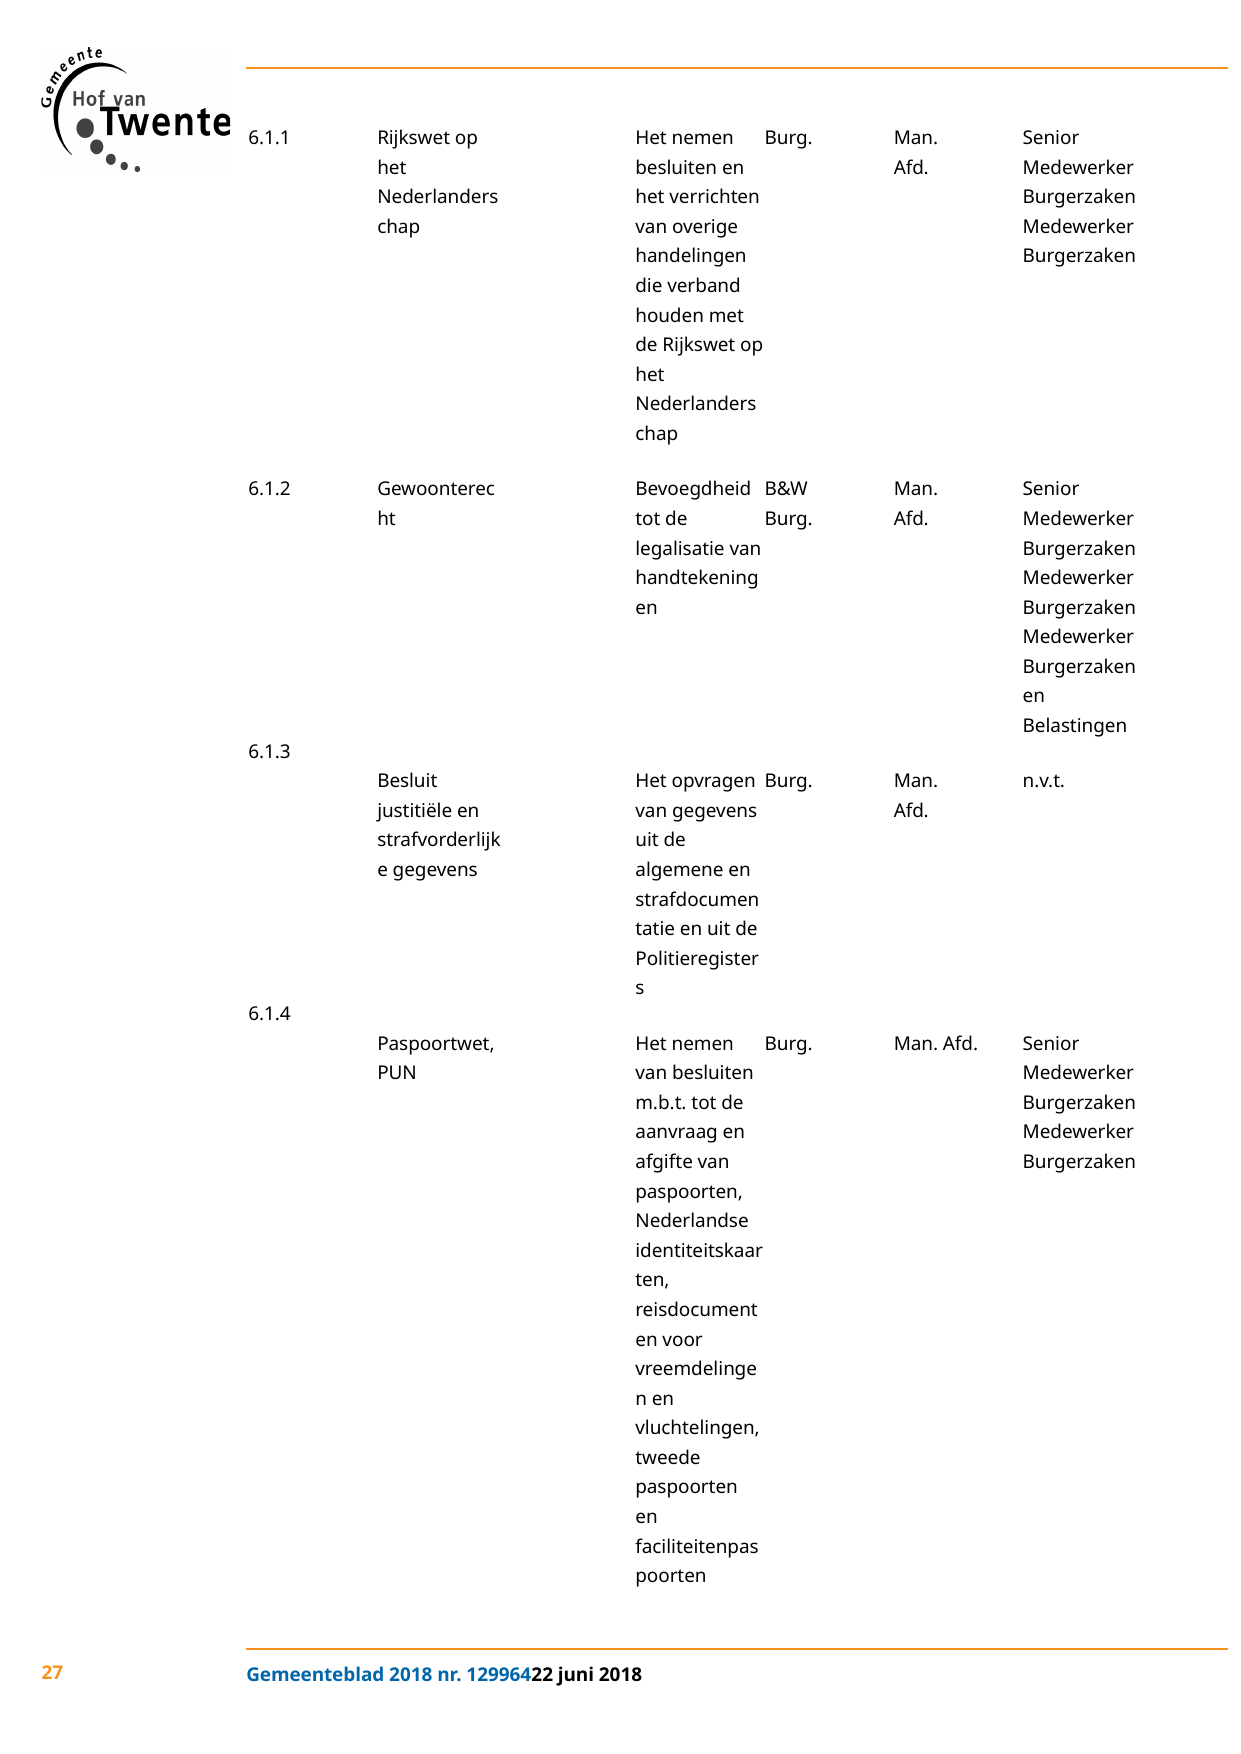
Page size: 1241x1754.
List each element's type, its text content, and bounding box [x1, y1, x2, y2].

table_cell Man. Afd. [894, 446, 1022, 738]
table_cell Burg. [764, 738, 893, 1000]
table_cell Paspoortwet, PUN [377, 1000, 506, 1588]
table_cell Bevoegdheid tot de legalisatie van handtekeningen [635, 446, 764, 738]
table_cell [506, 738, 635, 1000]
table_cell Burg. [764, 1000, 893, 1588]
table_cell Man. Afd. [894, 738, 1022, 1000]
table_cell Burg. [764, 95, 893, 446]
table_cell Het opvragen van gegevens uit de algemene en strafdocumentatie en uit de Politieregisters [635, 738, 764, 1000]
table_cell B&W Burg. [764, 446, 893, 738]
table_cell [506, 95, 635, 446]
table_cell 6.1.4 [248, 1000, 377, 1588]
table_cell 6.1.2 [248, 446, 377, 738]
table_cell [506, 446, 635, 738]
table_cell Man. Afd. [894, 95, 1022, 446]
table_cell Rijkswet op het Nederlanderschap [377, 95, 506, 446]
table_cell Senior Medewerker Burgerzaken Medewerker Burgerzaken Medewerker Burgerzaken en Belastingen [1023, 446, 1152, 738]
table_cell Gewoonterecht [377, 446, 506, 738]
table_cell 6.1.1 [248, 95, 377, 446]
table_cell Senior Medewerker Burgerzaken Medewerker Burgerzaken [1023, 95, 1152, 446]
table_cell Senior Medewerker Burgerzaken Medewerker Burgerzaken [1023, 1000, 1152, 1588]
table_cell Het nemen van besluiten m.b.t. tot de aanvraag en afgifte van paspoorten, Nederlandse identiteitskaarten, reisdocumenten voor vreemdelingen en vluchtelingen, tweede paspoorten en faciliteitenpaspoorten [635, 1000, 764, 1588]
table_cell Het nemen besluiten en het verrichten van overige handelingen die verband houden met de Rijkswet op het Nederlanderschap [635, 95, 764, 446]
table_cell n.v.t. [1023, 738, 1152, 1000]
table_cell [506, 1000, 635, 1588]
table_cell Man. Afd. [894, 1000, 1022, 1588]
picture [41, 47, 231, 172]
table_cell 6.1.3 [248, 738, 377, 1000]
table_cell Besluit justitiële en strafvorderlijke gegevens [377, 738, 506, 1000]
